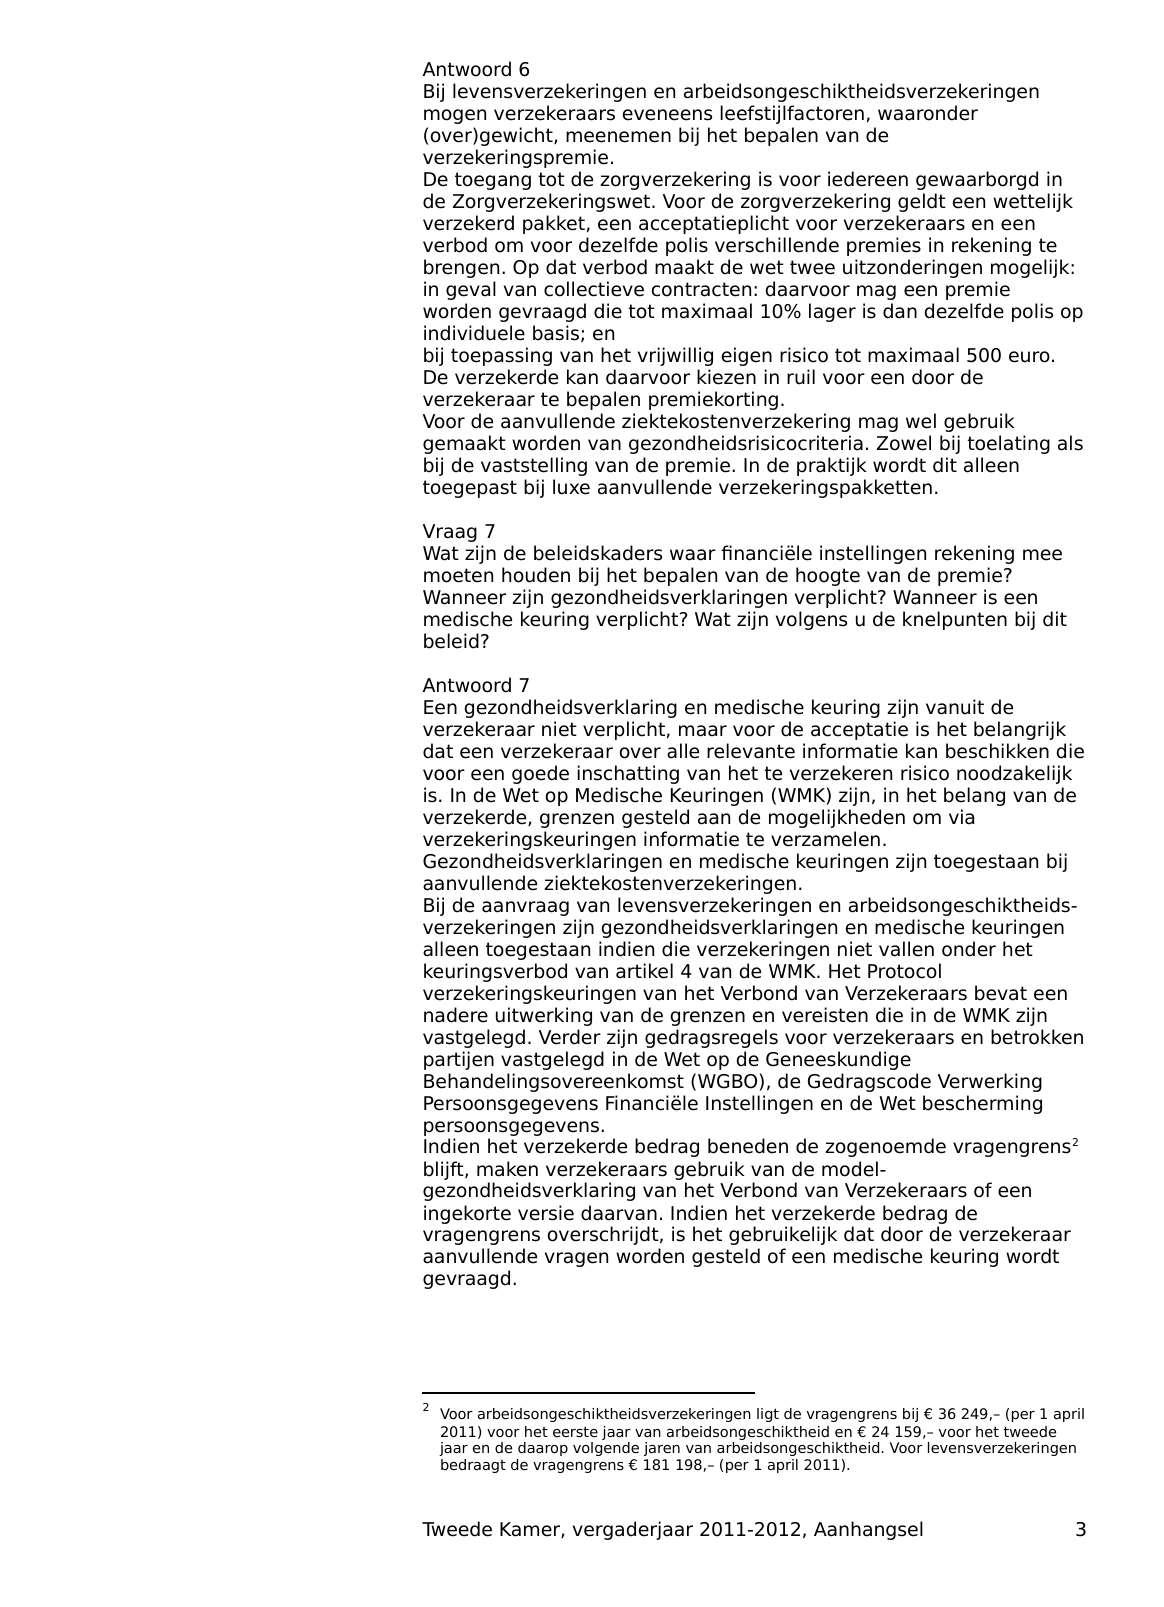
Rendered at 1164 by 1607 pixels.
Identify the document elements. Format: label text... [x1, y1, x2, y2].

text bij toepassing van het vrijwillig eigen risico tot maximaal 500 euro. De verzekerde kan daarvoor kiezen in ruil voor een door de verzekeraar te bepalen premiekorting. [422, 345, 1087, 411]
text in geval van collectieve contracten: daarvoor mag een premie worden gevraagd die tot maximaal 10% lager is dan dezelfde polis op individuele basis; en [422, 279, 1087, 345]
text Bij levensverzekeringen en arbeidsongeschiktheidsverzekeringen mogen verzekeraars eveneens leefstijlfactoren, waaronder (over)gewicht, meenemen bij het bepalen van de verzekeringspremie. [422, 81, 1087, 169]
text De toegang tot de zorgverzekering is voor iedereen gewaarborgd in de Zorgverzekeringswet. Voor de zorgverzekering geldt een wettelijk verzekerd pakket, een acceptatieplicht voor verzekeraars en een verbod om voor dezelfde polis verschillende premies in rekening te brengen. Op dat verbod maakt de wet twee uitzonderingen mogelijk: [422, 169, 1087, 279]
text Een gezondheidsverklaring en medische keuring zijn vanuit de verzekeraar niet verplicht, maar voor de acceptatie is het belangrijk dat een verzekeraar over alle relevante informatie kan beschikken die voor een goede inschatting van het te verzekeren risico noodzakelijk is. In de Wet op Medische Keuringen (WMK) zijn, in het belang van de verzekerde, grenzen gesteld aan de mogelijkheden om via verzekeringskeuringen informatie te verzamelen. Gezondheidsverklaringen en medische keuringen zijn toegestaan bij aanvullende ziektekostenverzekeringen. [422, 697, 1087, 895]
text Voor arbeidsongeschiktheidsverzekeringen ligt de vragengrens bij € 36 249,– (per 1 april 2011) voor het eerste jaar van arbeidsongeschiktheid en € 24 159,– voor het tweede jaar en de daarop volgende jaren van arbeidsongeschiktheid. Voor levensverzekeringen bedraagt de vragengrens € 181 198,– (per 1 april 2011). [422, 1402, 1087, 1474]
text Wat zijn de beleidskaders waar financiële instellingen rekening mee moeten houden bij het bepalen van de hoogte van de premie? Wanneer zijn gezondheidsverklaringen verplicht? Wanneer is een medische keuring verplicht? Wat zijn volgens u de knelpunten bij dit beleid? [422, 543, 1087, 653]
text Antwoord 7 [422, 675, 1087, 697]
text Bij de aanvraag van levensverzekeringen en arbeidsongeschiktheids-verzekeringen zijn gezondheidsverklaringen en medische keuringen alleen toegestaan indien die verzekeringen niet vallen onder het keuringsverbod van artikel 4 van de WMK. Het Protocol verzekeringskeuringen van het Verbond van Verzekeraars bevat een nadere uitwerking van de grenzen en vereisten die in de WMK zijn vastgelegd. Verder zijn gedragsregels voor verzekeraars en betrokken partijen vastgelegd in de Wet op de Geneeskundige Behandelingsovereenkomst (WGBO), de Gedragscode Verwerking Persoonsgegevens Financiële Instellingen en de Wet bescherming persoonsgegevens. [422, 895, 1087, 1136]
text Vraag 7 [422, 521, 1087, 543]
text Antwoord 6 [422, 59, 1087, 81]
text Indien het verzekerde bedrag beneden de zogenoemde vragengrens blijft, maken verzekeraars gebruik van de model-gezondheidsverklaring van het Verbond van Verzekeraars of een ingekorte versie daarvan. Indien het verzekerde bedrag de vragengrens overschrijdt, is het gebruikelijk dat door de verzekeraar aanvullende vragen worden gesteld of een medische keuring wordt gevraagd. [422, 1136, 1087, 1290]
text Voor de aanvullende ziektekostenverzekering mag wel gebruik gemaakt worden van gezondheidsrisicocriteria. Zowel bij toelating als bij de vaststelling van de premie. In de praktijk wordt dit alleen toegepast bij luxe aanvullende verzekeringspakketten. [422, 411, 1087, 499]
